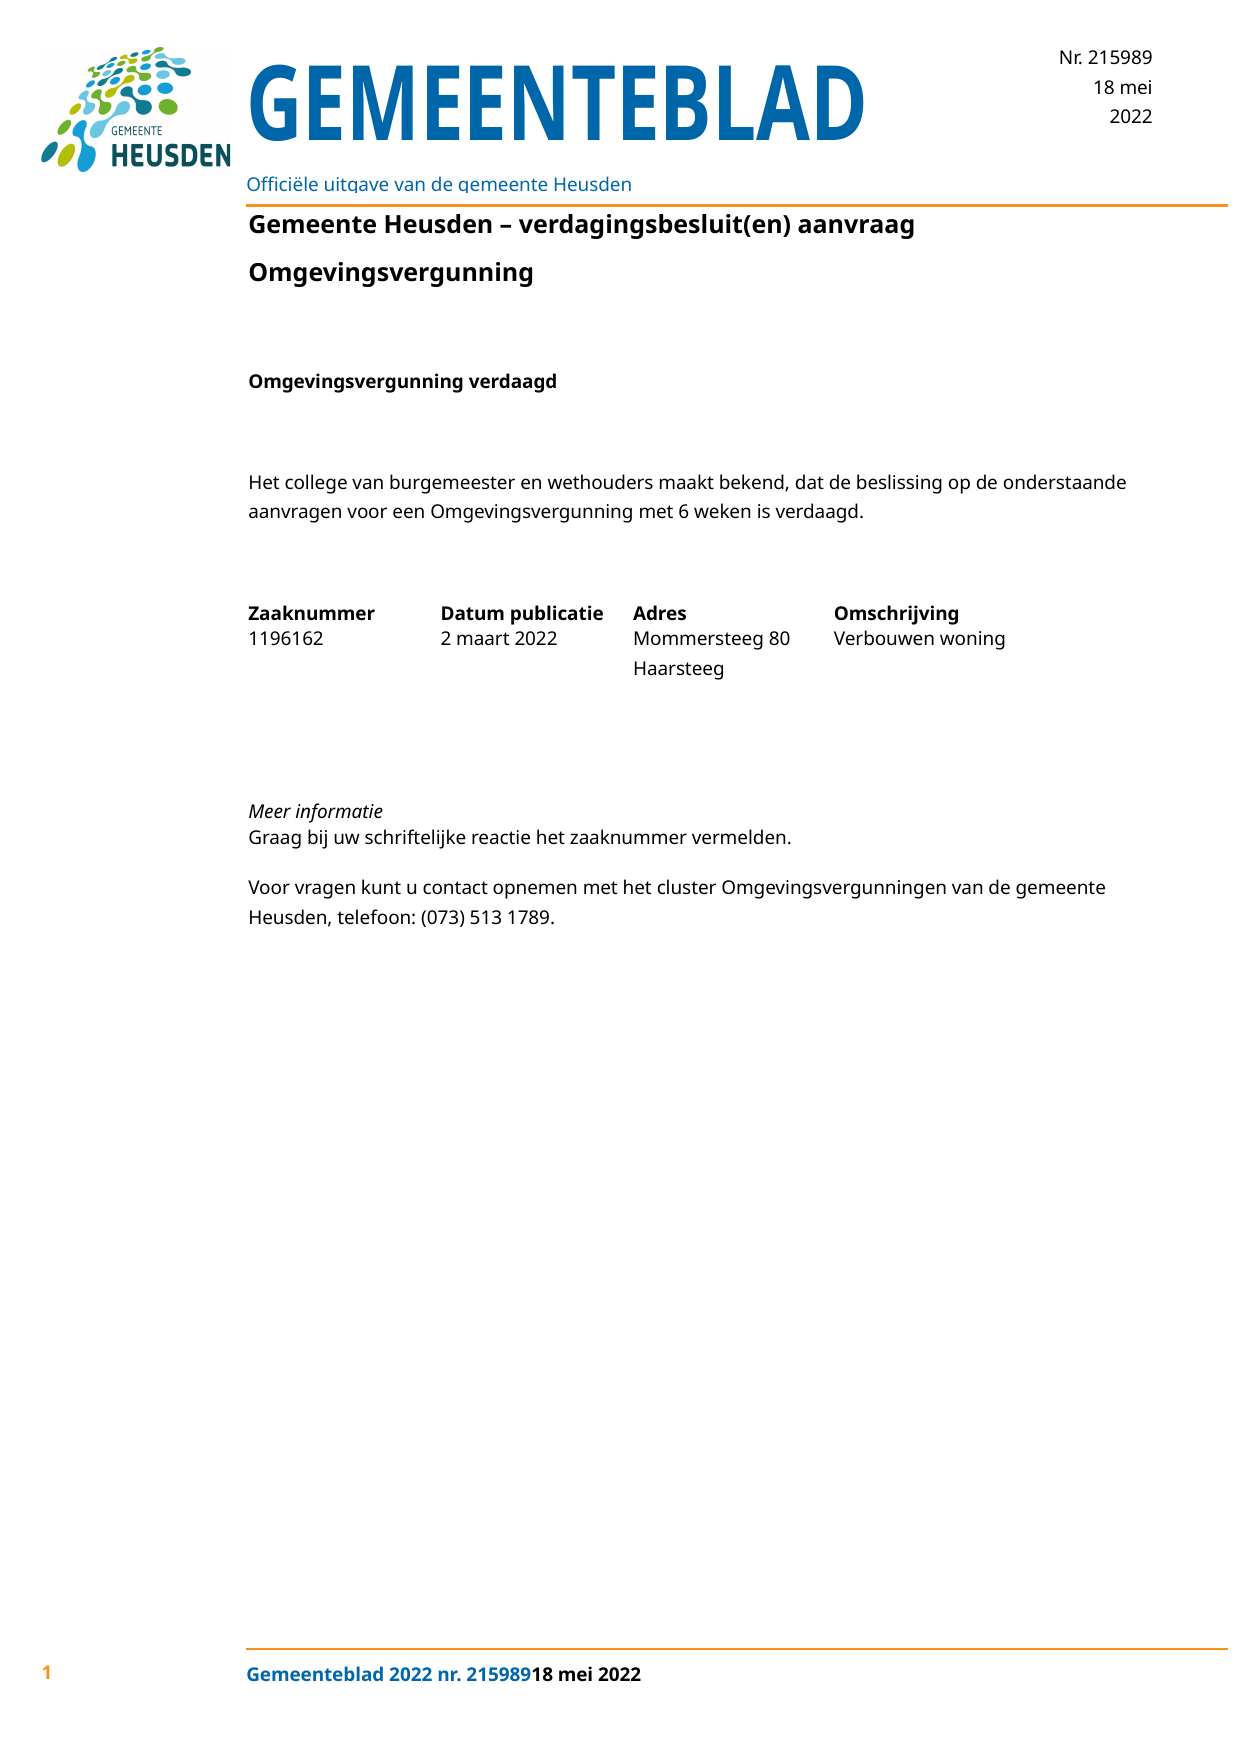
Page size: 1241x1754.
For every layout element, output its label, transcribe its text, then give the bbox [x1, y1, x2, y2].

table_header Omschrijving [834, 600, 1152, 625]
text Voor vragen kunt u contact opnemen met het cluster Omgevingsvergunningen van de gemeente Heusden, telefoon: (073) 513 1789. [248, 874, 1152, 930]
text Omgevingsvergunning verdaagd [248, 368, 1152, 394]
table_header Datum publicatie [440, 600, 633, 625]
text Graag bij uw schriftelijke reactie het zaaknummer vermelden. [248, 824, 1152, 850]
table_cell Verbouwen woning [834, 625, 1152, 681]
table_cell 1196162 [248, 625, 440, 681]
text Het college van burgemeester en wethouders maakt bekend, dat de beslissing op de onderstaande aanvragen voor een Omgevingsvergunning met 6 weken is verdaagd. [248, 469, 1152, 524]
table_header Adres [633, 600, 834, 625]
table_cell 2 maart 2022 [440, 625, 633, 681]
text Gemeente Heusden – verdagingsbesluit(en) aanvraag Omgevingsvergunning [248, 207, 1152, 288]
picture [41, 47, 231, 172]
table_cell Mommersteeg 80 Haarsteeg [633, 625, 834, 681]
text Meer informatie [248, 798, 1152, 824]
table_header Zaaknummer [248, 600, 440, 625]
